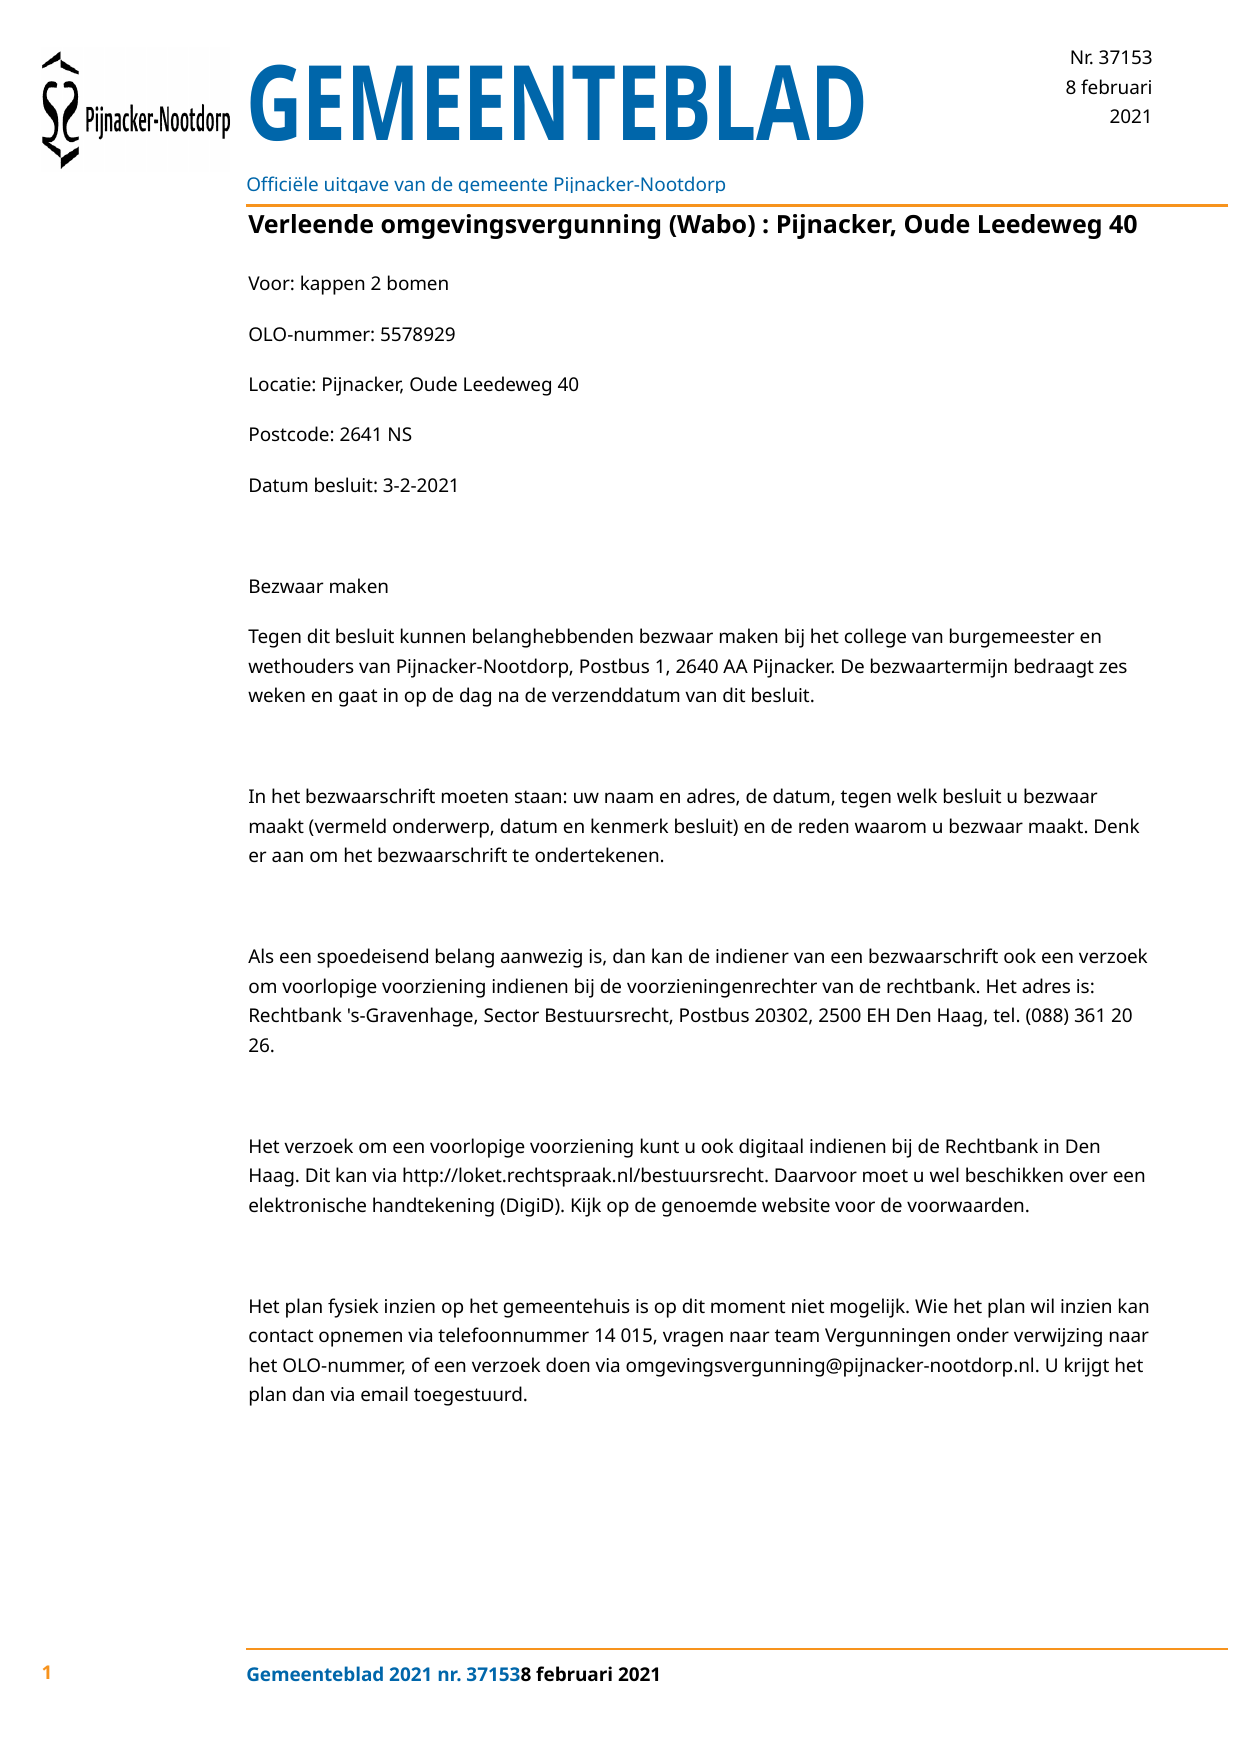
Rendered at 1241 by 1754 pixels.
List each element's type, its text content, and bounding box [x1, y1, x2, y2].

text Locatie: Pijnacker, Oude Leedeweg 40 [248, 371, 1152, 397]
text OLO-nummer: 5578929 [248, 321, 1152, 346]
picture [41, 47, 231, 172]
text Bezwaar maken [248, 573, 1152, 598]
text Verleende omgevingsvergunning (Wabo) : Pijnacker, Oude Leedeweg 40 [248, 207, 1152, 241]
text Het verzoek om een voorlopige voorziening kunt u ook digitaal indienen bij de Rechtbank in Den Haag. Dit kan via http://loket.rechtspraak.nl/bestuursrecht. Daarvoor moet u wel beschikken over een elektronische handtekening (DigiD). Kijk op de genoemde website voor de voorwaarden. [248, 1133, 1152, 1218]
text Voor: kappen 2 bomen [248, 270, 1152, 296]
text Datum besluit: 3-2-2021 [248, 472, 1152, 498]
text Het plan fysiek inzien op het gemeentehuis is op dit moment niet mogelijk. Wie het plan wil inzien kan contact opnemen via telefoonnummer 14 015, vragen naar team Vergunningen onder verwijzing naar het OLO-nummer, of een verzoek doen via omgevingsvergunning@pijnacker-nootdorp.nl. U krijgt het plan dan via email toegestuurd. [248, 1293, 1152, 1407]
text Als een spoedeisend belang aanwezig is, dan kan de indiener van een bezwaarschrift ook een verzoek om voorlopige voorziening indienen bij de voorzieningenrechter van de rechtbank. Het adres is: Rechtbank 's-Gravenhage, Sector Bestuursrecht, Postbus 20302, 2500 EH Den Haag, tel. (088) 361 20 26. [248, 943, 1152, 1058]
text Postcode: 2641 NS [248, 422, 1152, 447]
text In het bezwaarschrift moeten staan: uw naam en adres, de datum, tegen welk besluit u bezwaar maakt (vermeld onderwerp, datum en kenmerk besluit) en de reden waarom u bezwaar maakt. Denk er aan om het bezwaarschrift te ondertekenen. [248, 783, 1152, 868]
text Tegen dit besluit kunnen belanghebbenden bezwaar maken bij het college van burgemeester en wethouders van Pijnacker-Nootdorp, Postbus 1, 2640 AA Pijnacker. De bezwaartermijn bedraagt zes weken en gaat in op de dag na de verzenddatum van dit besluit. [248, 623, 1152, 708]
